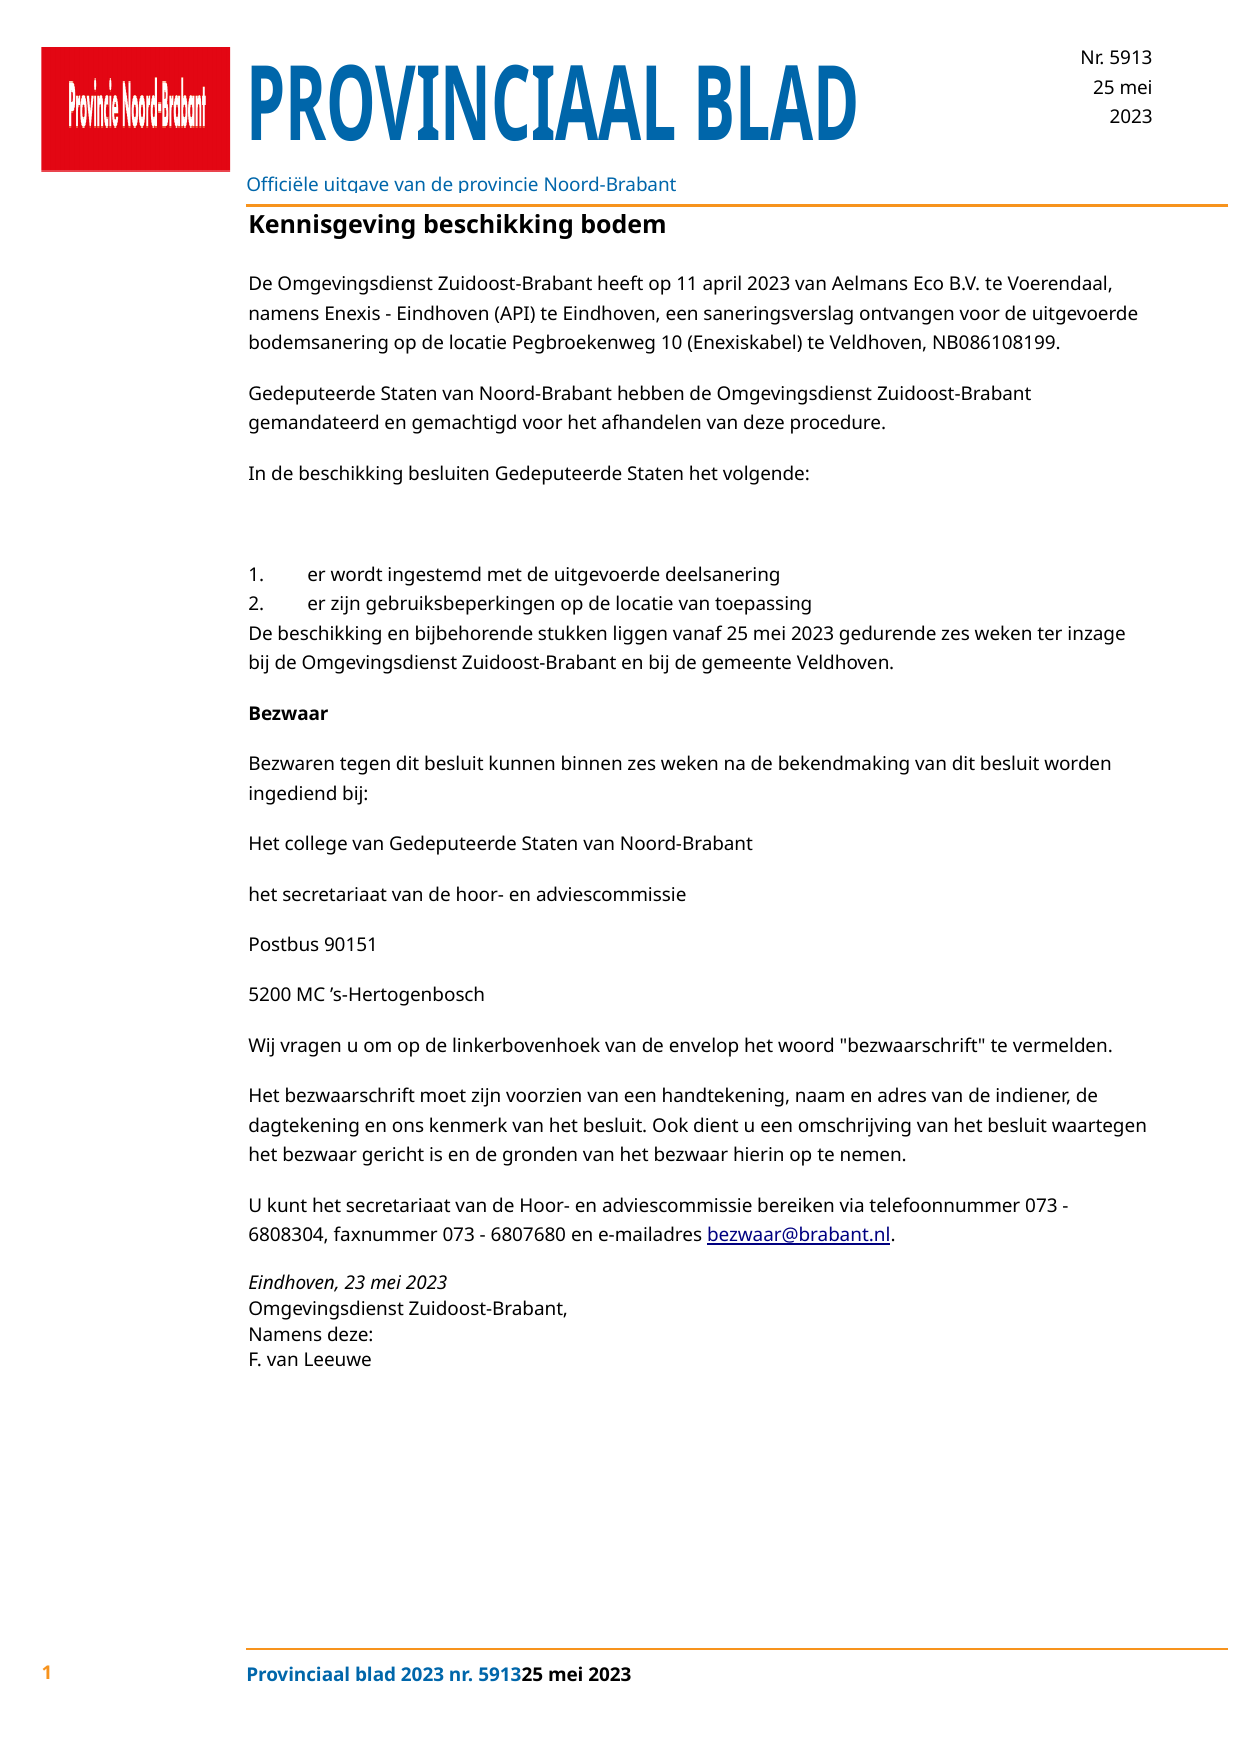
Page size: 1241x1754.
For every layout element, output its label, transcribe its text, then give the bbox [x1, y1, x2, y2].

list er zijn gebruiksbeperkingen op de locatie van toepassing [248, 590, 1152, 616]
text Namens deze: [248, 1321, 1152, 1347]
list er wordt ingestemd met de uitgevoerde deelsanering [248, 561, 1152, 586]
text Gedeputeerde Staten van Noord-Brabant hebben de Omgevingsdienst Zuidoost-Brabant gemandateerd en gemachtigd voor het afhandelen van deze procedure. [248, 380, 1152, 435]
text Wij vragen u om op de linkerbovenhoek van de envelop het woord "bezwaarschrift" te vermelden. [248, 1032, 1152, 1058]
text De beschikking en bijbehorende stukken liggen vanaf 25 mei 2023 gedurende zes weken ter inzage bij de Omgevingsdienst Zuidoost-Brabant en bij de gemeente Veldhoven. [248, 620, 1152, 675]
text U kunt het secretariaat van de Hoor- en adviescommissie bereiken via telefoonnummer 073 - 6808304, faxnummer 073 - 6807680 en e-mailadres bezwaar@brabant.nl. [248, 1192, 1152, 1247]
text De Omgevingsdienst Zuidoost-Brabant heeft op 11 april 2023 van Aelmans Eco B.V. te Voerendaal, namens Enexis - Eindhoven (API) te Eindhoven, een saneringsverslag ontvangen voor de uitgevoerde bodemsanering op de locatie Pegbroekenweg 10 (Enexiskabel) te Veldhoven, NB086108199. [248, 270, 1152, 355]
text Kennisgeving beschikking bodem [248, 207, 1152, 241]
text Bezwaren tegen dit besluit kunnen binnen zes weken na de bekendmaking van dit besluit worden ingediend bij: [248, 750, 1152, 806]
text 5200 MC ’s-Hertogenbosch [248, 982, 1152, 1007]
text Omgevingsdienst Zuidoost-Brabant, [248, 1295, 1152, 1321]
text In de beschikking besluiten Gedeputeerde Staten het volgende: [248, 460, 1152, 486]
text Het bezwaarschrift moet zijn voorzien van een handtekening, naam en adres van de indiener, de dagtekening en ons kenmerk van het besluit. Ook dient u een omschrijving van het besluit waartegen het bezwaar gericht is en de gronden van het bezwaar hierin op te nemen. [248, 1082, 1152, 1167]
text het secretariaat van de hoor- en adviescommissie [248, 881, 1152, 906]
text Bezwaar [248, 700, 1152, 726]
text F. van Leeuwe [248, 1347, 1152, 1372]
picture [41, 47, 231, 172]
text Het college van Gedeputeerde Staten van Noord-Brabant [248, 830, 1152, 856]
text Postbus 90151 [248, 931, 1152, 957]
text Eindhoven, 23 mei 2023 [248, 1269, 1152, 1295]
